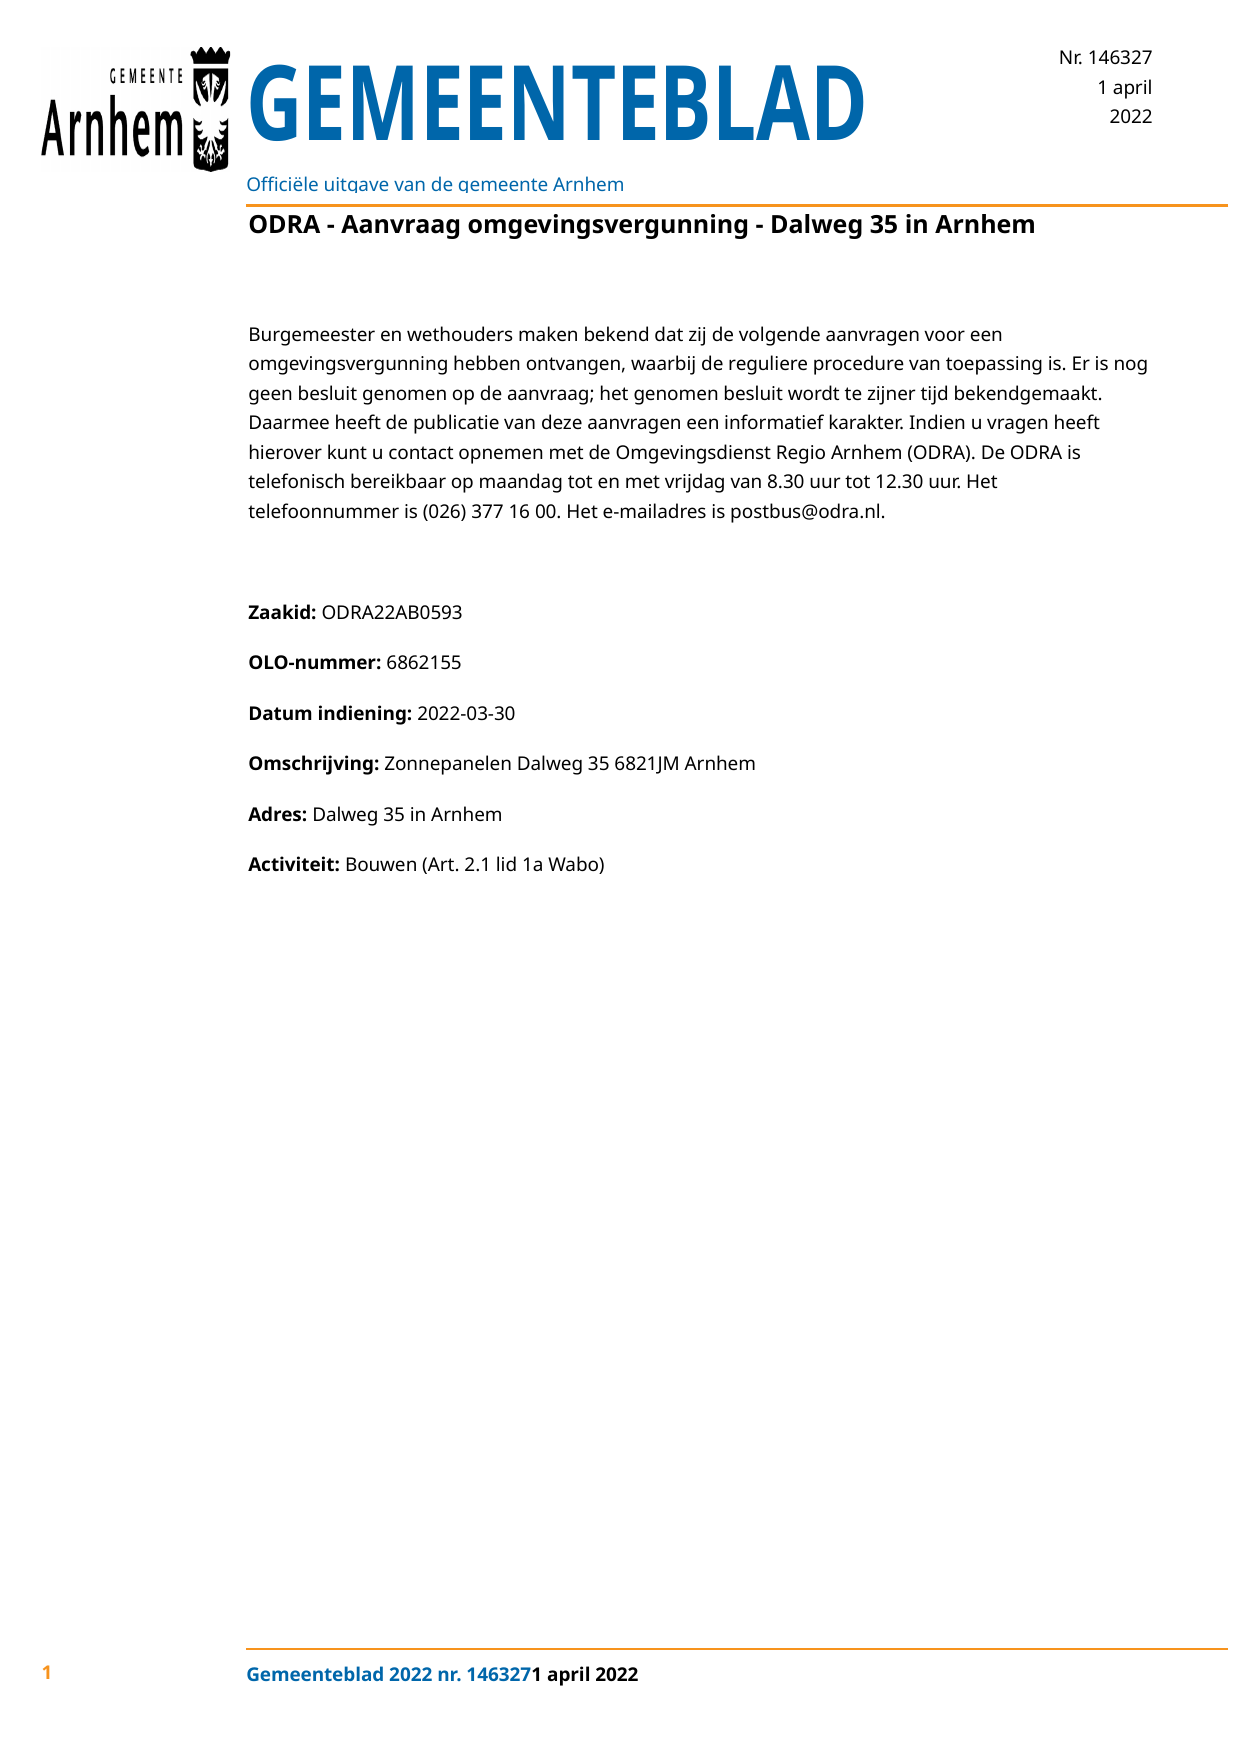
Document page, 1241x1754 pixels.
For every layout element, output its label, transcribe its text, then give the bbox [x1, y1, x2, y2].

text Datum indiening: 2022-03-30 [248, 700, 1152, 726]
text Zaakid: ODRA22AB0593 [248, 599, 1152, 625]
text Omschrijving: Zonnepanelen Dalweg 35 6821JM Arnhem [248, 750, 1152, 776]
text OLO-nummer: 6862155 [248, 649, 1152, 675]
text Adres: Dalweg 35 in Arnhem [248, 801, 1152, 826]
text ODRA - Aanvraag omgevingsvergunning - Dalweg 35 in Arnhem [248, 207, 1152, 241]
text Activiteit: Bouwen (Art. 2.1 lid 1a Wabo) [248, 851, 1152, 877]
text Burgemeester en wethouders maken bekend dat zij de volgende aanvragen voor een omgevingsvergunning hebben ontvangen, waarbij de reguliere procedure van toepassing is. Er is nog geen besluit genomen op de aanvraag; het genomen besluit wordt te zijner tijd bekendgemaakt. Daarmee heeft de publicatie van deze aanvragen een informatief karakter. Indien u vragen heeft hierover kunt u contact opnemen met de Omgevingsdienst Regio Arnhem (ODRA). De ODRA is telefonisch bereikbaar op maandag tot en met vrijdag van 8.30 uur tot 12.30 uur. Het telefoonnummer is (026) 377 16 00. Het e-mailadres is postbus@odra.nl. [248, 321, 1152, 524]
picture [41, 47, 231, 172]
